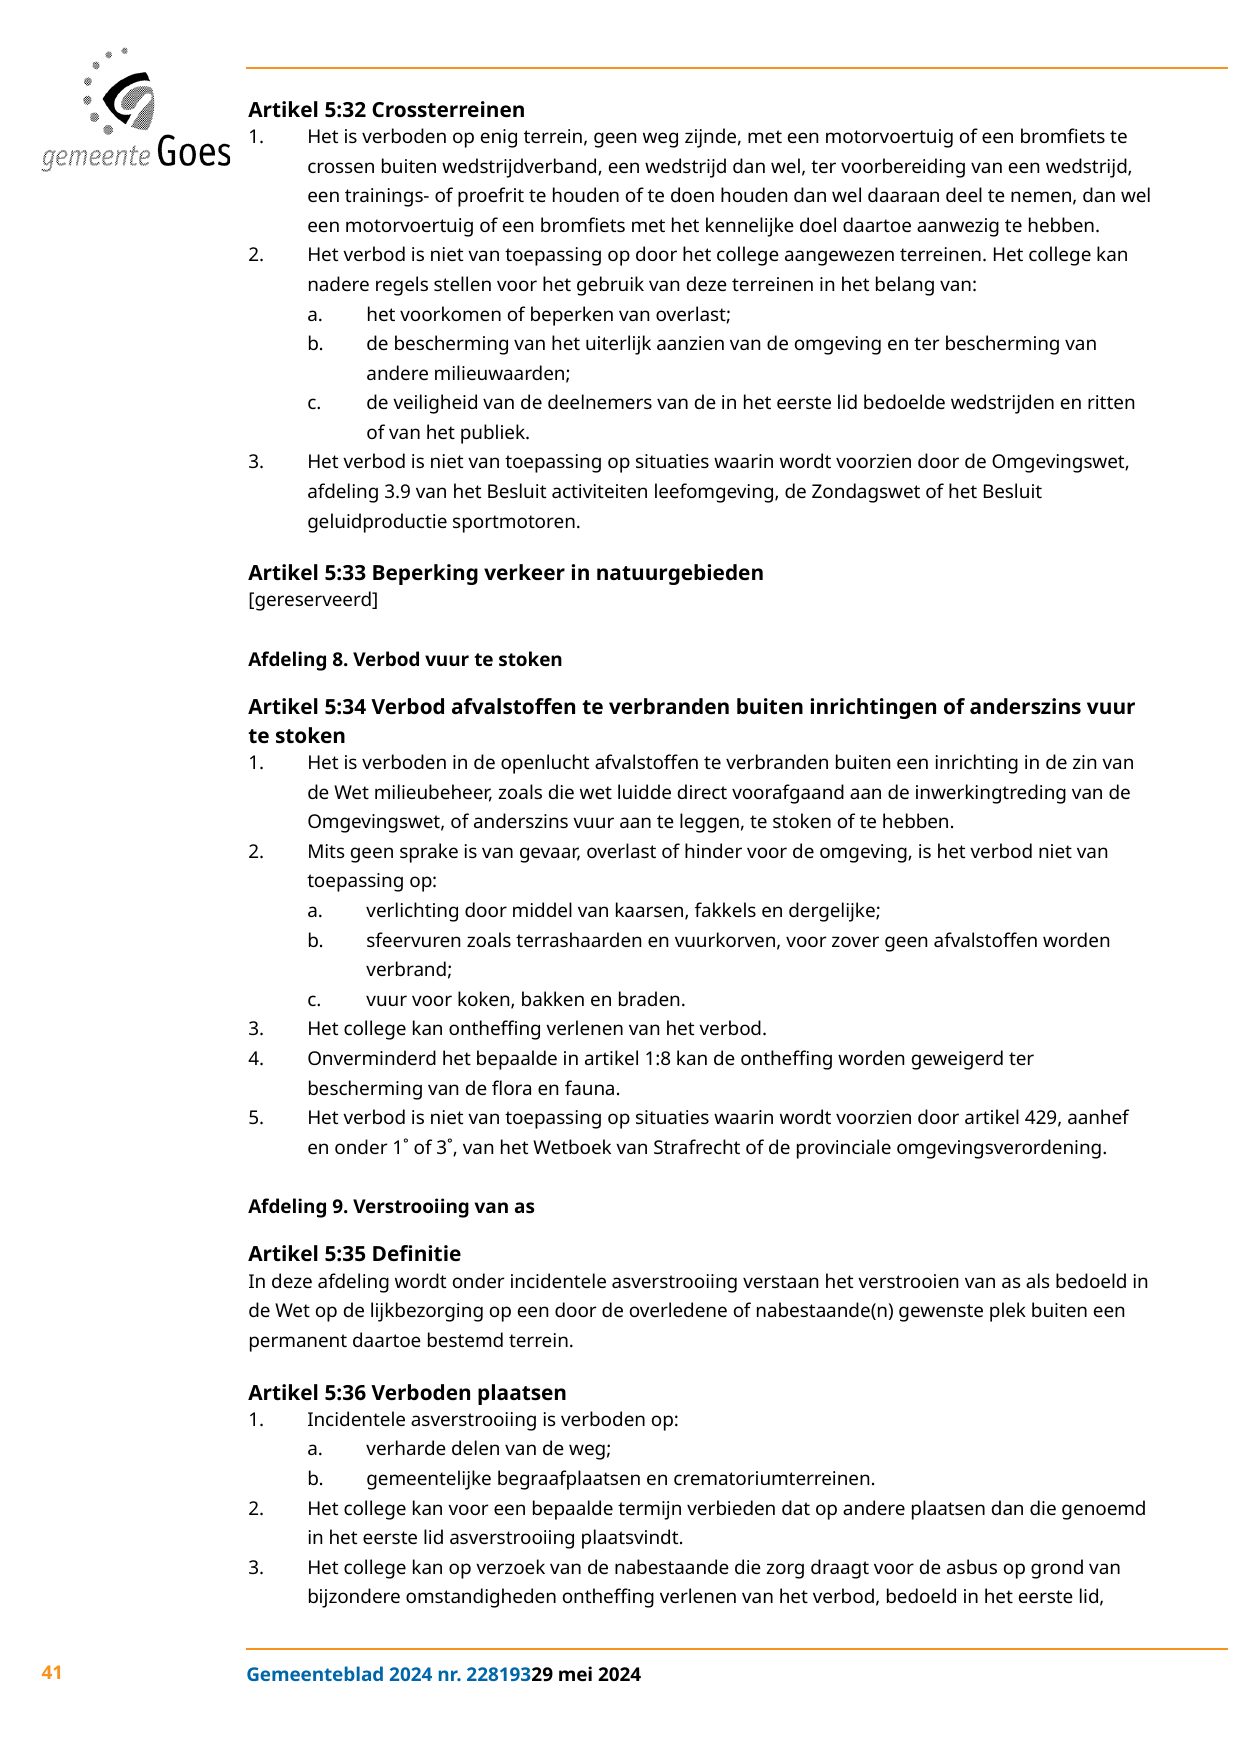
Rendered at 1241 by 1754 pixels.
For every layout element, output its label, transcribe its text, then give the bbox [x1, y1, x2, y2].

text Artikel 5:33 Beperking verkeer in natuurgebieden [248, 558, 1152, 587]
list de veiligheid van de deelnemers van de in het eerste lid bedoelde wedstrijden en ritten of van het publiek. [307, 389, 1152, 445]
list Het college kan op verzoek van de nabestaande die zorg draagt voor de asbus op grond van bijzondere omstandigheden ontheffing verlenen van het verbod, bedoeld in het eerste lid, [248, 1554, 1152, 1609]
list Het college kan voor een bepaalde termijn verbieden dat op andere plaatsen dan die genoemd in het eerste lid asverstrooiing plaatsvindt. [248, 1495, 1152, 1550]
text Artikel 5:34 Verbod afvalstoffen te verbranden buiten inrichtingen of anderszins vuur te stoken [248, 692, 1152, 749]
picture [41, 47, 231, 172]
list vuur voor koken, bakken en braden. [307, 986, 1152, 1012]
list sfeervuren zoals terrashaarden en vuurkorven, voor zover geen afvalstoffen worden verbrand; [307, 927, 1152, 982]
list Onverminderd het bepaalde in artikel 1:8 kan de ontheffing worden geweigerd ter bescherming van de flora en fauna. [248, 1045, 1152, 1100]
text Afdeling 9. Verstrooiing van as [248, 1193, 1152, 1219]
list Incidentele asverstrooiing is verboden op: [248, 1406, 1152, 1432]
list Het is verboden in de openlucht afvalstoffen te verbranden buiten een inrichting in de zin van de Wet milieubeheer, zoals die wet luidde direct voorafgaand aan de inwerkingtreding van de Omgevingswet, of anderszins vuur aan te leggen, te stoken of te hebben. [248, 749, 1152, 834]
text Afdeling 8. Verbod vuur te stoken [248, 646, 1152, 672]
list Het verbod is niet van toepassing op situaties waarin wordt voorzien door de Omgevingswet, afdeling 3.9 van het Besluit activiteiten leefomgeving, de Zondagswet of het Besluit geluidproductie sportmotoren. [248, 449, 1152, 533]
list Het verbod is niet van toepassing op door het college aangewezen terreinen. Het college kan nadere regels stellen voor het gebruik van deze terreinen in het belang van: [248, 242, 1152, 297]
list Het is verboden op enig terrein, geen weg zijnde, met een motorvoertuig of een bromfiets te crossen buiten wedstrijdverband, een wedstrijd dan wel, ter voorbereiding van een wedstrijd, een trainings- of proefrit te houden of te doen houden dan wel daaraan deel te nemen, dan wel een motorvoertuig of een bromfiets met het kennelijke doel daartoe aanwezig te hebben. [248, 123, 1152, 238]
text [gereserveerd] [248, 587, 1152, 612]
text Artikel 5:32 Crossterreinen [248, 95, 1152, 123]
text In deze afdeling wordt onder incidentele asverstrooiing verstaan het verstrooien van as als bedoeld in de Wet op de lijkbezorging op een door de overledene of nabestaande(n) gewenste plek buiten een permanent daartoe bestemd terrein. [248, 1268, 1152, 1353]
list het voorkomen of beperken van overlast; [307, 301, 1152, 326]
text Artikel 5:36 Verboden plaatsen [248, 1378, 1152, 1406]
list Mits geen sprake is van gevaar, overlast of hinder voor de omgeving, is het verbod niet van toepassing op: [248, 838, 1152, 893]
text Artikel 5:35 Definitie [248, 1239, 1152, 1268]
list de bescherming van het uiterlijk aanzien van de omgeving en ter bescherming van andere milieuwaarden; [307, 330, 1152, 386]
list verlichting door middel van kaarsen, fakkels en dergelijke; [307, 897, 1152, 923]
list Het college kan ontheffing verlenen van het verbod. [248, 1016, 1152, 1041]
list verharde delen van de weg; [307, 1436, 1152, 1461]
list Het verbod is niet van toepassing op situaties waarin wordt voorzien door artikel 429, aanhef en onder 1˚ of 3˚, van het Wetboek van Strafrecht of de provinciale omgevingsverordening. [248, 1104, 1152, 1159]
list gemeentelijke begraafplaatsen en crematoriumterreinen. [307, 1465, 1152, 1491]
